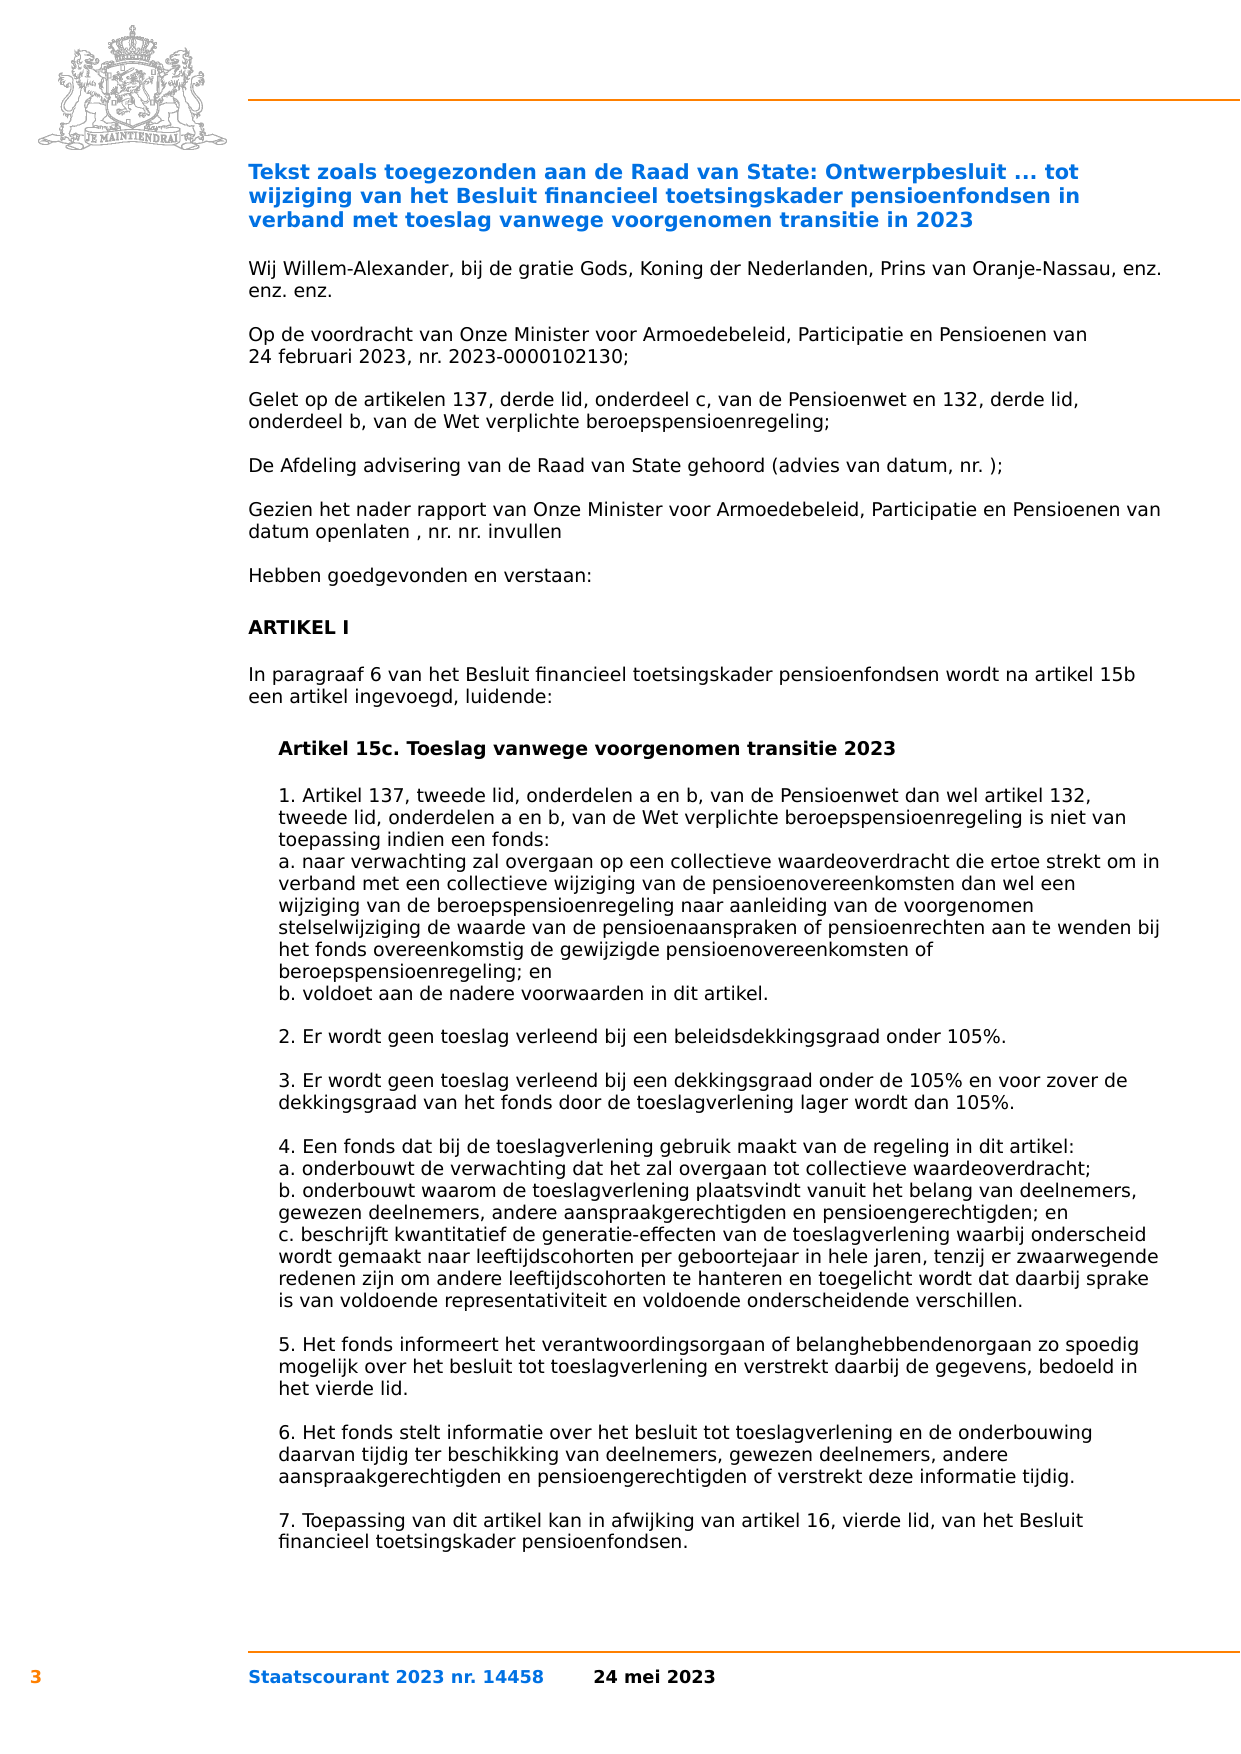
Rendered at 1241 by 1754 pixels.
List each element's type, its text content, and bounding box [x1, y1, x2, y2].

text a. naar verwachting zal overgaan op een collectieve waardeoverdracht die ertoe strekt om in verband met een collectieve wijziging van de pensioenovereenkomsten dan wel een wijziging van de beroepspensioenregeling naar aanleiding van de voorgenomen stelselwijziging de waarde van de pensioenaanspraken of pensioenrechten aan te wenden bij het fonds overeenkomstig de gewijzigde pensioenovereenkomsten of beroepspensioenregeling; en [278, 851, 1163, 983]
text b. voldoet aan de nadere voorwaarden in dit artikel. [278, 983, 1163, 1004]
text Op de voordracht van Onze Minister voor Armoedebeleid, Participatie en Pensioenen van 24 februari 2023, nr. 2023-0000102130; [248, 323, 1163, 367]
text Hebben goedgevonden en verstaan: [248, 565, 1163, 587]
subtitle ARTIKEL I [248, 617, 1163, 639]
text Gelet op de artikelen 137, derde lid, onderdeel c, van de Pensioenwet en 132, derde lid, onderdeel b, van de Wet verplichte beroepspensioenregeling; [248, 389, 1163, 433]
text Gezien het nader rapport van Onze Minister voor Armoedebeleid, Participatie en Pensioenen van datum openlaten , nr. nr. invullen [248, 499, 1163, 543]
text 3. Er wordt geen toeslag verleend bij een dekkingsgraad onder de 105% en voor zover de dekkingsgraad van het fonds door de toeslagverlening lager wordt dan 105%. [278, 1070, 1163, 1114]
text 2. Er wordt geen toeslag verleend bij een beleidsdekkingsgraad onder 105%. [278, 1026, 1163, 1048]
text 7. Toepassing van dit artikel kan in afwijking van artikel 16, vierde lid, van het Besluit financieel toetsingskader pensioenfondsen. [278, 1509, 1163, 1553]
text Wij Willem-Alexander, bij de gratie Gods, Koning der Nederlanden, Prins van Oranje-Nassau, enz. enz. enz. [248, 258, 1163, 302]
text 1. Artikel 137, tweede lid, onderdelen a en b, van de Pensioenwet dan wel artikel 132, tweede lid, onderdelen a en b, van de Wet verplichte beroepspensioenregeling is niet van toepassing indien een fonds: [278, 785, 1163, 851]
text 5. Het fonds informeert het verantwoordingsorgaan of belanghebbendenorgaan zo spoedig mogelijk over het besluit tot toeslagverlening en verstrekt daarbij de gegevens, bedoeld in het vierde lid. [278, 1334, 1163, 1400]
subtitle Tekst zoals toegezonden aan de Raad van State: Ontwerpbesluit ... tot wijziging van het Besluit financieel toetsingskader pensioenfondsen in verband met toeslag vanwege voorgenomen transitie in 2023 [248, 160, 1163, 233]
text c. beschrijft kwantitatief de generatie-effecten van de toeslagverlening waarbij onderscheid wordt gemaakt naar leeftijdscohorten per geboortejaar in hele jaren, tenzij er zwaarwegende redenen zijn om andere leeftijdscohorten te hanteren en toegelicht wordt dat daarbij sprake is van voldoende representativiteit en voldoende onderscheidende verschillen. [278, 1224, 1163, 1312]
text b. onderbouwt waarom de toeslagverlening plaatsvindt vanuit het belang van deelnemers, gewezen deelnemers, andere aanspraakgerechtigden en pensioengerechtigden; en [278, 1180, 1163, 1224]
text In paragraaf 6 van het Besluit financieel toetsingskader pensioenfondsen wordt na artikel 15b een artikel ingevoegd, luidende: [248, 664, 1163, 708]
subtitle Artikel 15c. Toeslag vanwege voorgenomen transitie 2023 [278, 738, 1163, 760]
text De Afdeling advisering van de Raad van State gehoord (advies van datum, nr. ); [248, 455, 1163, 477]
picture [38, 25, 227, 150]
text a. onderbouwt de verwachting dat het zal overgaan tot collectieve waardeoverdracht; [278, 1158, 1163, 1180]
text 4. Een fonds dat bij de toeslagverlening gebruik maakt van de regeling in dit artikel: [278, 1136, 1163, 1158]
text 6. Het fonds stelt informatie over het besluit tot toeslagverlening en de onderbouwing daarvan tijdig ter beschikking van deelnemers, gewezen deelnemers, andere aanspraakgerechtigden en pensioengerechtigden of verstrekt deze informatie tijdig. [278, 1422, 1163, 1488]
